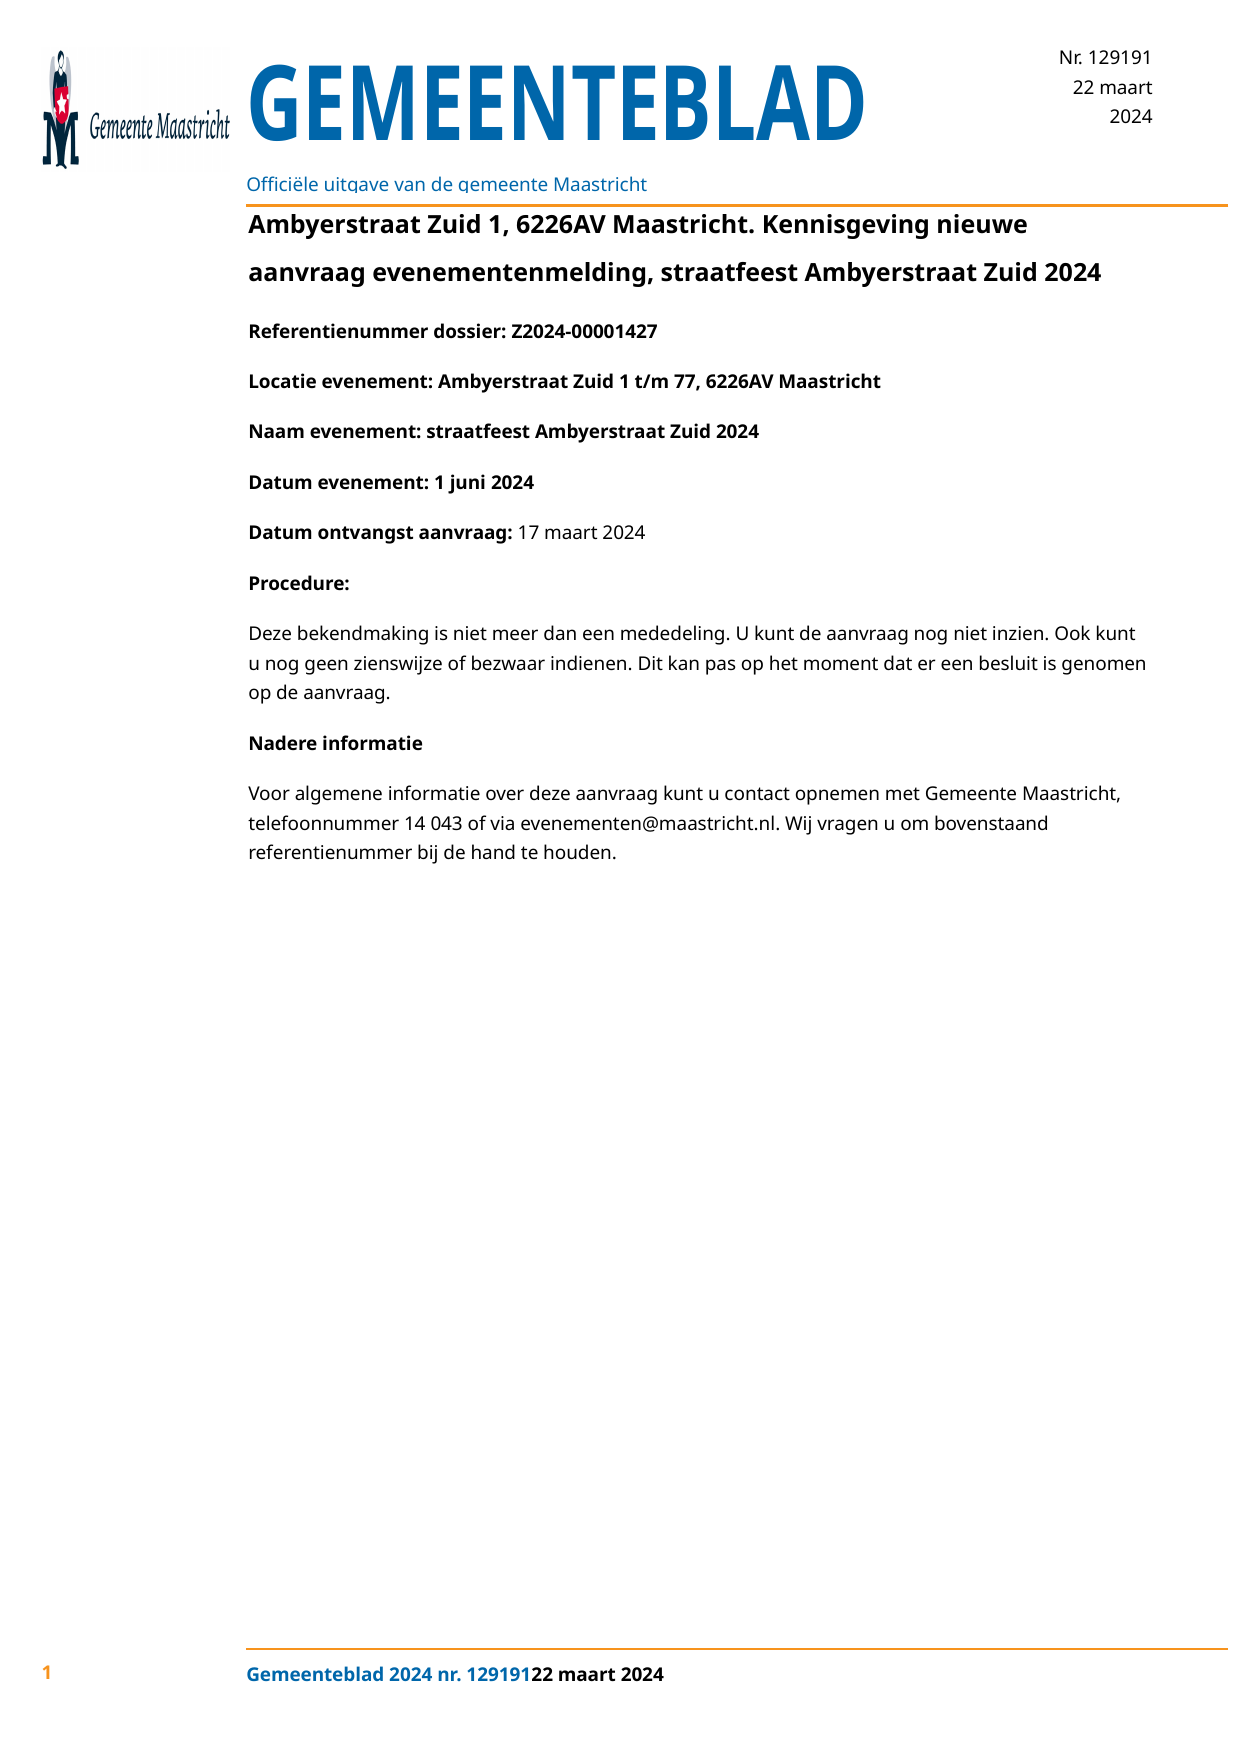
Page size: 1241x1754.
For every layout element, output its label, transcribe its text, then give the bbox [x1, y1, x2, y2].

text Referentienummer dossier: Z2024-00001427 [248, 318, 1152, 344]
text Deze bekendmaking is niet meer dan een mededeling. U kunt de aanvraag nog niet inzien. Ook kunt u nog geen zienswijze of bezwaar indienen. Dit kan pas op het moment dat er een besluit is genomen op de aanvraag. [248, 620, 1152, 705]
text Nadere informatie [248, 730, 1152, 756]
text Ambyerstraat Zuid 1, 6226AV Maastricht. Kennisgeving nieuwe aanvraag evenementenmelding, straatfeest Ambyerstraat Zuid 2024 [248, 207, 1152, 288]
text Datum evenement: 1 juni 2024 [248, 469, 1152, 495]
picture [41, 47, 231, 172]
text Naam evenement: straatfeest Ambyerstraat Zuid 2024 [248, 419, 1152, 444]
text Procedure: [248, 570, 1152, 596]
text Locatie evenement: Ambyerstraat Zuid 1 t/m 77, 6226AV Maastricht [248, 368, 1152, 394]
text Datum ontvangst aanvraag: 17 maart 2024 [248, 519, 1152, 545]
text Voor algemene informatie over deze aanvraag kunt u contact opnemen met Gemeente Maastricht, telefoonnummer 14 043 of via evenementen@maastricht.nl. Wij vragen u om bovenstaand referentienummer bij de hand te houden. [248, 780, 1152, 865]
